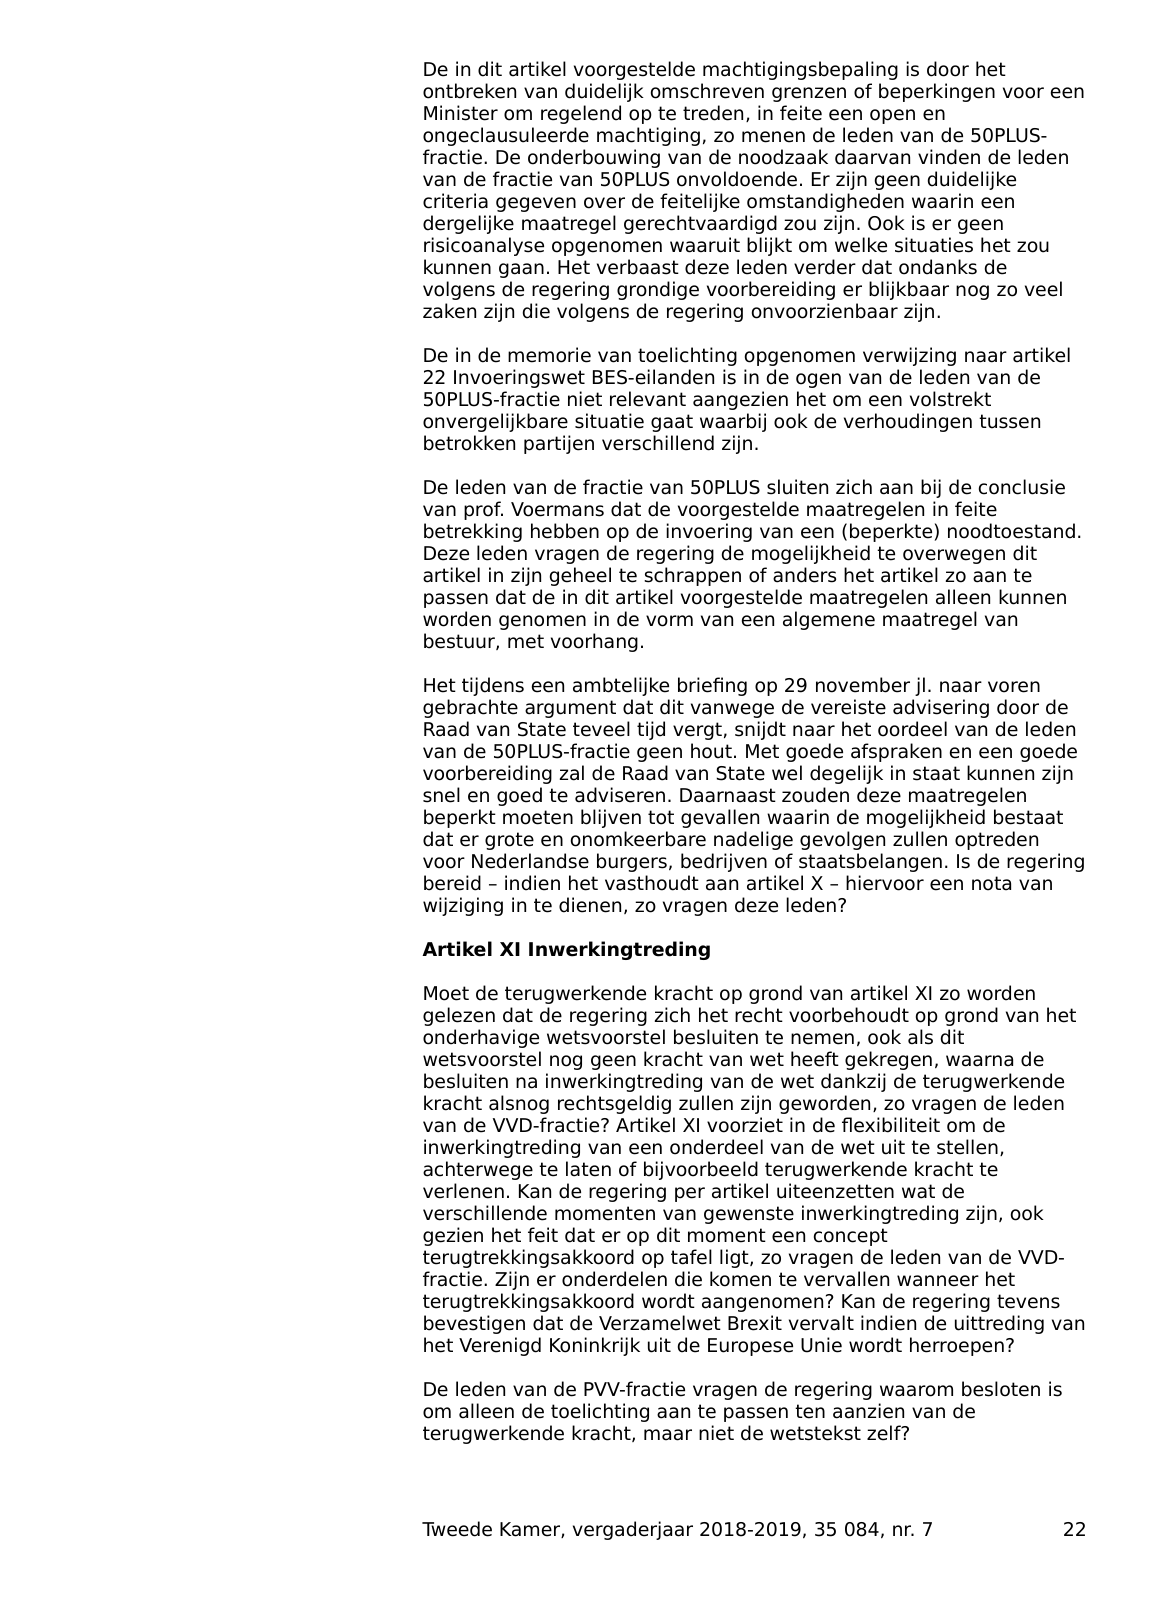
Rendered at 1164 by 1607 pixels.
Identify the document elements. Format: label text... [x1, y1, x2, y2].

text Het tijdens een ambtelijke briefing op 29 november jl. naar voren gebrachte argument dat dit vanwege de vereiste advisering door de Raad van State teveel tijd vergt, snijdt naar het oordeel van de leden van de 50PLUS-fractie geen hout. Met goede afspraken en een goede voorbereiding zal de Raad van State wel degelijk in staat kunnen zijn snel en goed te adviseren. Daarnaast zouden deze maatregelen beperkt moeten blijven tot gevallen waarin de mogelijkheid bestaat dat er grote en onomkeerbare nadelige gevolgen zullen optreden voor Nederlandse burgers, bedrijven of staatsbelangen. Is de regering bereid – indien het vasthoudt aan artikel X – hiervoor een nota van wijziging in te dienen, zo vragen deze leden? [422, 675, 1087, 917]
subtitle Artikel XI Inwerkingtreding [422, 939, 1087, 961]
text De in de memorie van toelichting opgenomen verwijzing naar artikel 22 Invoeringswet BES-eilanden is in de ogen van de leden van de 50PLUS-fractie niet relevant aangezien het om een volstrekt onvergelijkbare situatie gaat waarbij ook de verhoudingen tussen betrokken partijen verschillend zijn. [422, 345, 1087, 455]
text De in dit artikel voorgestelde machtigingsbepaling is door het ontbreken van duidelijk omschreven grenzen of beperkingen voor een Minister om regelend op te treden, in feite een open en ongeclausuleerde machtiging, zo menen de leden van de 50PLUS-fractie. De onderbouwing van de noodzaak daarvan vinden de leden van de fractie van 50PLUS onvoldoende. Er zijn geen duidelijke criteria gegeven over de feitelijke omstandigheden waarin een dergelijke maatregel gerechtvaardigd zou zijn. Ook is er geen risicoanalyse opgenomen waaruit blijkt om welke situaties het zou kunnen gaan. Het verbaast deze leden verder dat ondanks de volgens de regering grondige voorbereiding er blijkbaar nog zo veel zaken zijn die volgens de regering onvoorzienbaar zijn. [422, 59, 1087, 323]
text De leden van de fractie van 50PLUS sluiten zich aan bij de conclusie van prof. Voermans dat de voorgestelde maatregelen in feite betrekking hebben op de invoering van een (beperkte) noodtoestand. Deze leden vragen de regering de mogelijkheid te overwegen dit artikel in zijn geheel te schrappen of anders het artikel zo aan te passen dat de in dit artikel voorgestelde maatregelen alleen kunnen worden genomen in de vorm van een algemene maatregel van bestuur, met voorhang. [422, 477, 1087, 653]
text De leden van de PVV-fractie vragen de regering waarom besloten is om alleen de toelichting aan te passen ten aanzien van de terugwerkende kracht, maar niet de wetstekst zelf? [422, 1379, 1087, 1445]
text Moet de terugwerkende kracht op grond van artikel XI zo worden gelezen dat de regering zich het recht voorbehoudt op grond van het onderhavige wetsvoorstel besluiten te nemen, ook als dit wetsvoorstel nog geen kracht van wet heeft gekregen, waarna de besluiten na inwerkingtreding van de wet dankzij de terugwerkende kracht alsnog rechtsgeldig zullen zijn geworden, zo vragen de leden van de VVD-fractie? Artikel XI voorziet in de flexibiliteit om de inwerkingtreding van een onderdeel van de wet uit te stellen, achterwege te laten of bijvoorbeeld terugwerkende kracht te verlenen. Kan de regering per artikel uiteenzetten wat de verschillende momenten van gewenste inwerkingtreding zijn, ook gezien het feit dat er op dit moment een concept terugtrekkingsakkoord op tafel ligt, zo vragen de leden van de VVD-fractie. Zijn er onderdelen die komen te vervallen wanneer het terugtrekkingsakkoord wordt aangenomen? Kan de regering tevens bevestigen dat de Verzamelwet Brexit vervalt indien de uittreding van het Verenigd Koninkrijk uit de Europese Unie wordt herroepen? [422, 983, 1087, 1357]
